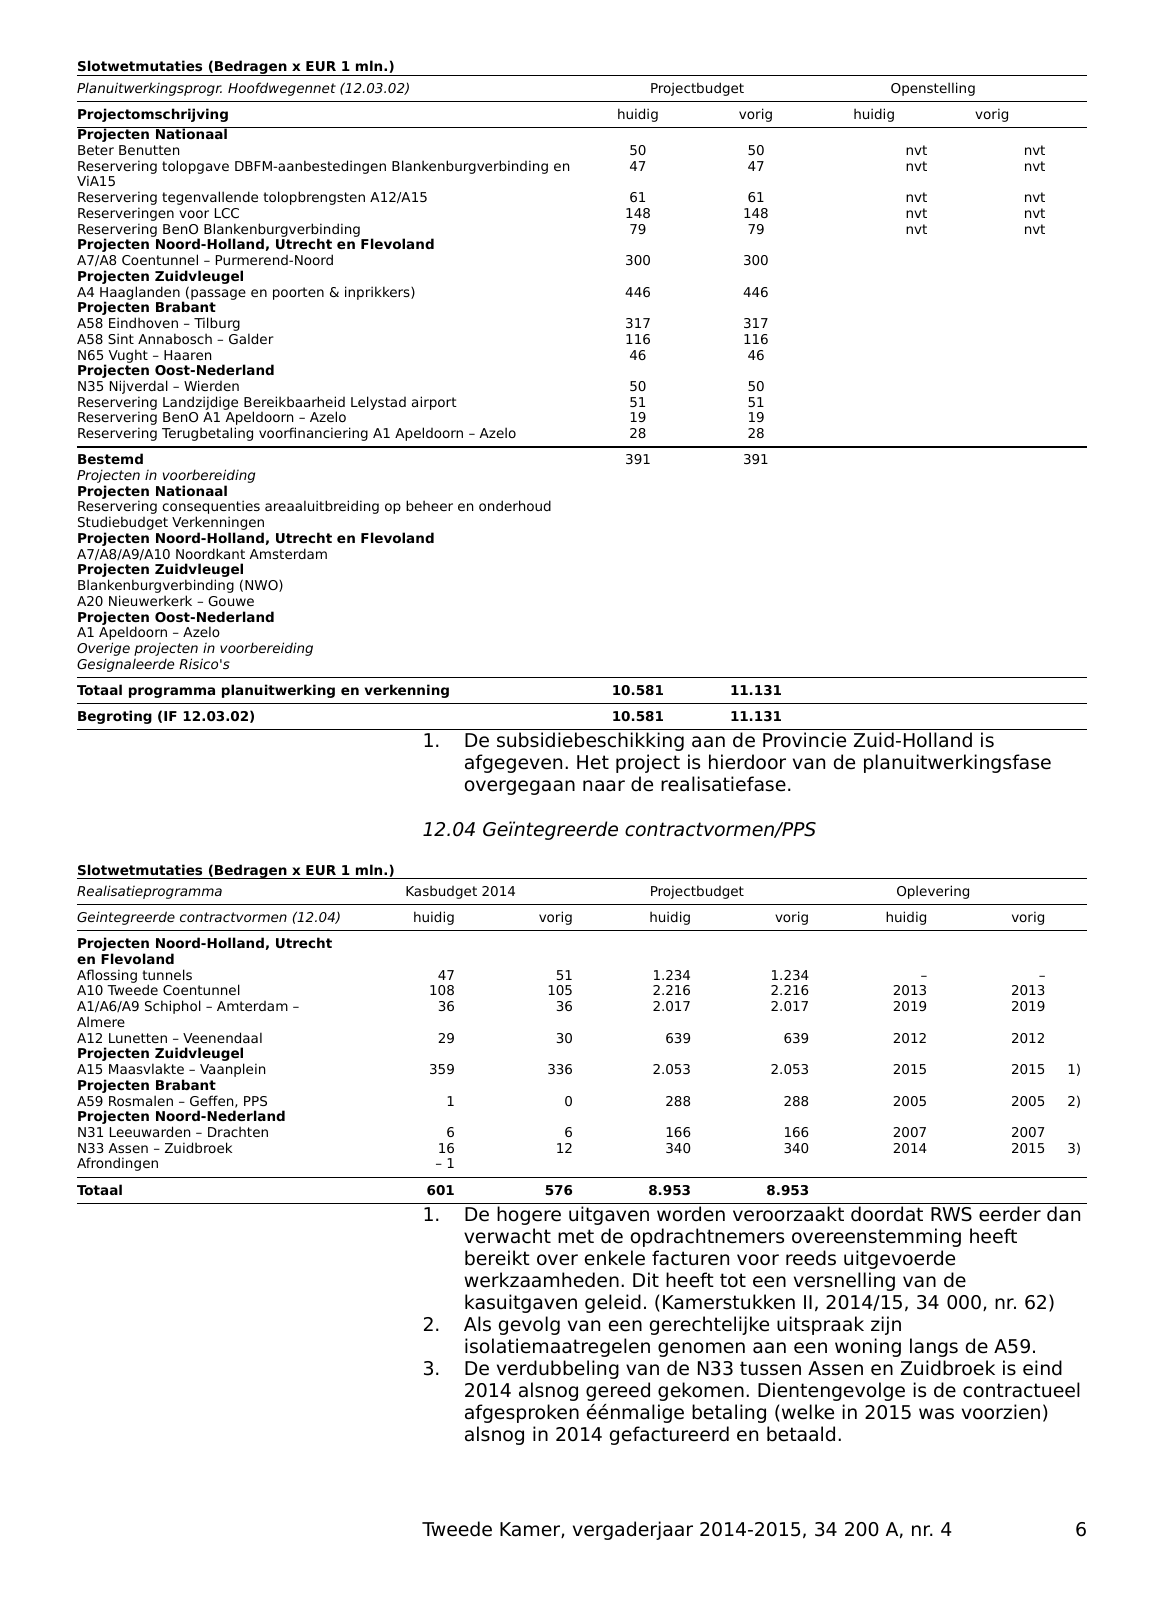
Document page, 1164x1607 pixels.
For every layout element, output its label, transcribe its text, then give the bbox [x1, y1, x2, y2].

table_cell N65 Vught – Haaren [77, 347, 579, 363]
table_cell [579, 594, 697, 609]
table_cell [697, 657, 815, 677]
table_cell Projectomschrijving [77, 102, 579, 127]
table_cell [933, 657, 1051, 677]
table_cell vorig [697, 102, 815, 127]
table_cell [933, 704, 1051, 729]
table_cell A7/A8/A9/A10 Noordkant Amsterdam [77, 546, 579, 562]
table_cell Projecten Noord-Nederland [77, 1109, 342, 1125]
table_cell [933, 410, 1051, 426]
table_cell [461, 931, 579, 967]
table_cell 336 [461, 1062, 579, 1078]
table_cell [815, 426, 933, 446]
table_cell 1 [343, 1093, 461, 1109]
table_cell [815, 1046, 933, 1062]
table_cell 288 [579, 1093, 697, 1109]
table_cell [815, 284, 933, 300]
table_cell [1051, 221, 1087, 237]
table_cell – 1 [343, 1156, 461, 1177]
table_cell 1.234 [697, 968, 815, 983]
table_cell [579, 531, 697, 546]
table_cell 1.234 [579, 968, 697, 983]
table_cell [1051, 410, 1087, 426]
table_cell [1051, 484, 1087, 499]
table_cell 11.131 [697, 704, 815, 729]
table_cell [1051, 678, 1087, 703]
table_cell [815, 515, 933, 531]
table_cell [815, 1078, 933, 1093]
table_cell [343, 931, 461, 967]
table_cell A20 Nieuwerkerk – Gouwe [77, 594, 579, 609]
table_cell Projecten Noord-Holland, Utrecht en Flevoland [77, 931, 342, 967]
table_cell Studiebudget Verkenningen [77, 515, 579, 531]
table_cell Oplevering [815, 879, 1051, 904]
table_cell [933, 499, 1051, 515]
table_cell 446 [697, 284, 815, 300]
table_cell A1 Apeldoorn – Azelo [77, 625, 579, 641]
table_cell 2.053 [697, 1062, 815, 1078]
table_cell 340 [579, 1141, 697, 1156]
table_cell Kasbudget 2014 [343, 879, 579, 904]
table_cell 47 [697, 159, 815, 190]
table_cell [343, 1046, 461, 1062]
table_cell [933, 316, 1051, 332]
table_cell [933, 609, 1051, 625]
table_cell [1051, 159, 1087, 190]
text 1. De subsidiebeschikking aan de Provincie Zuid-Holland is afgegeven. Het project is hierdoor van de planuitwerkingsfase overgegaan naar de realisatiefase. [422, 730, 1087, 796]
table_cell – [933, 968, 1051, 983]
table_cell Totaal [77, 1178, 342, 1203]
table_cell [579, 562, 697, 578]
table_cell Projecten Oost-Nederland [77, 363, 579, 379]
table_cell huidig [815, 905, 933, 930]
table_cell 2015 [815, 1062, 933, 1078]
table_cell Reservering Terugbetaling voorfinanciering A1 Apeldoorn – Azelo [77, 426, 579, 446]
table_cell 79 [697, 221, 815, 237]
table_cell 51 [697, 395, 815, 410]
table_cell Begroting (IF 12.03.02) [77, 704, 579, 729]
table_cell Reservering tegenvallende tolopbrengsten A12/A15 [77, 190, 579, 206]
table_cell [1051, 332, 1087, 347]
table_cell [697, 499, 815, 515]
table_cell [579, 1156, 697, 1177]
table_cell 79 [579, 221, 697, 237]
table_cell N35 Nijverdal – Wierden [77, 379, 579, 394]
table_cell [933, 379, 1051, 394]
table_cell [1051, 1078, 1087, 1093]
table_cell [697, 484, 815, 499]
table_cell [1051, 395, 1087, 410]
table_cell [815, 253, 933, 269]
table_cell [815, 468, 933, 483]
table_cell [1051, 562, 1087, 578]
table_cell [697, 625, 815, 641]
table_cell [1051, 76, 1087, 101]
table_cell [1051, 1156, 1087, 1177]
table_cell [1051, 879, 1087, 904]
table_cell 47 [579, 159, 697, 190]
table_cell [933, 1156, 1051, 1177]
table_cell [933, 546, 1051, 562]
table_cell [579, 931, 697, 967]
table_cell [815, 410, 933, 426]
table_cell [697, 1156, 815, 1177]
table_cell [815, 704, 933, 729]
table_cell huidig [579, 905, 697, 930]
table_cell nvt [815, 206, 933, 221]
table_cell [1051, 1125, 1087, 1141]
table_cell [815, 531, 933, 546]
table_cell Projecten in voorbereiding [77, 468, 579, 483]
table_cell 11.131 [697, 678, 815, 703]
table_cell 1) [1051, 1062, 1087, 1078]
table_cell [1051, 143, 1087, 158]
table_cell [1051, 968, 1087, 983]
table_cell [933, 531, 1051, 546]
table_cell [1051, 931, 1087, 967]
table_cell 46 [697, 347, 815, 363]
table_cell 46 [579, 347, 697, 363]
table_cell [933, 1078, 1051, 1093]
table_cell [815, 237, 933, 253]
table_cell [815, 546, 933, 562]
table_cell [815, 625, 933, 641]
table_cell 116 [579, 332, 697, 347]
table_cell [1051, 594, 1087, 609]
table_cell [815, 484, 933, 499]
table_cell [815, 1109, 933, 1125]
table_cell 19 [579, 410, 697, 426]
table_cell 300 [697, 253, 815, 269]
table_cell nvt [815, 190, 933, 206]
table_cell huidig [815, 102, 933, 127]
table_cell 2012 [933, 1030, 1051, 1046]
table_cell 148 [697, 206, 815, 221]
table_cell [1051, 1178, 1087, 1203]
table_cell [697, 578, 815, 594]
table_cell [933, 448, 1051, 468]
table_cell [815, 347, 933, 363]
table_cell A7/A8 Coentunnel – Purmerend-Noord [77, 253, 579, 269]
text 3. De verdubbeling van de N33 tussen Assen en Zuidbroek is eind 2014 alsnog gereed gekomen. Dientengevolge is de contractueel afgesproken éénmalige betaling (welke in 2015 was voorzien) alsnog in 2014 gefactureerd en betaald. [422, 1358, 1087, 1446]
table_cell 8.953 [697, 1178, 815, 1203]
table_cell Reservering BenO A1 Apeldoorn – Azelo [77, 410, 579, 426]
table_cell [933, 128, 1051, 143]
table_cell [933, 1178, 1051, 1203]
table_cell 317 [579, 316, 697, 332]
table_cell 639 [579, 1030, 697, 1046]
table_cell 6 [343, 1125, 461, 1141]
table_cell [697, 128, 815, 143]
table_cell 8.953 [579, 1178, 697, 1203]
table_cell [579, 578, 697, 594]
table_cell [697, 562, 815, 578]
table_cell [1051, 284, 1087, 300]
table_cell [815, 562, 933, 578]
table_cell [1051, 1046, 1087, 1062]
table_cell [933, 332, 1051, 347]
table_cell nvt [933, 143, 1051, 158]
table_cell [579, 515, 697, 531]
table_cell [697, 609, 815, 625]
table_cell [1051, 531, 1087, 546]
table_cell [933, 426, 1051, 446]
table_cell 601 [343, 1178, 461, 1203]
table_cell [1051, 426, 1087, 446]
table_cell 359 [343, 1062, 461, 1078]
table_cell [815, 678, 933, 703]
table_cell [933, 269, 1051, 284]
table_cell A58 Sint Annabosch – Galder [77, 332, 579, 347]
table_cell 2007 [815, 1125, 933, 1141]
table_cell A1/A6/A9 Schiphol – Amterdam – Almere [77, 999, 342, 1030]
table_cell [461, 1156, 579, 1177]
table_cell [579, 269, 697, 284]
table_cell 166 [579, 1125, 697, 1141]
table_cell Afrondingen [77, 1156, 342, 1177]
table_cell nvt [933, 159, 1051, 190]
table_cell [933, 484, 1051, 499]
table_cell – [815, 968, 933, 983]
table_cell [933, 300, 1051, 316]
table_cell 61 [697, 190, 815, 206]
table_cell [933, 594, 1051, 609]
table_cell Openstelling [815, 76, 1051, 101]
table_cell 0 [461, 1093, 579, 1109]
table_cell 2015 [933, 1062, 1051, 1078]
table_cell Projectbudget [579, 76, 815, 101]
table_cell [933, 253, 1051, 269]
table_cell [1051, 102, 1087, 127]
table_cell [815, 332, 933, 347]
table_cell [815, 594, 933, 609]
table_cell Projecten Noord-Holland, Utrecht en Flevoland [77, 237, 579, 253]
table_cell Geintegreerde contractvormen (12.04) [77, 905, 342, 930]
table_cell [1051, 625, 1087, 641]
table_cell Reservering BenO Blankenburgverbinding [77, 221, 579, 237]
table_cell 2007 [933, 1125, 1051, 1141]
table_cell 2012 [815, 1030, 933, 1046]
table_cell nvt [815, 159, 933, 190]
table_cell [933, 578, 1051, 594]
table_cell [815, 578, 933, 594]
table_cell [579, 499, 697, 515]
table_cell [933, 515, 1051, 531]
table_cell [461, 1046, 579, 1062]
table_header Slotwetmutaties (Bedragen x EUR 1 mln.) [77, 59, 1087, 75]
table_cell 28 [579, 426, 697, 446]
table_cell 10.581 [579, 678, 697, 703]
table_cell [697, 641, 815, 657]
table_cell 340 [697, 1141, 815, 1156]
table_cell 50 [697, 143, 815, 158]
table_cell 116 [697, 332, 815, 347]
table_cell [697, 594, 815, 609]
table_cell huidig [579, 102, 697, 127]
table_cell [815, 657, 933, 677]
table_cell [815, 128, 933, 143]
table_header Slotwetmutaties (Bedragen x EUR 1 mln.) [77, 862, 1087, 878]
table_cell [815, 1178, 933, 1203]
table_cell [697, 931, 815, 967]
table_cell vorig [933, 905, 1051, 930]
table_cell 2019 [933, 999, 1051, 1030]
table_cell nvt [933, 190, 1051, 206]
table_cell 576 [461, 1178, 579, 1203]
table_cell A15 Maasvlakte – Vaanplein [77, 1062, 342, 1078]
table_cell [579, 546, 697, 562]
table_cell 50 [697, 379, 815, 394]
table_cell 12 [461, 1141, 579, 1156]
table_cell [1051, 237, 1087, 253]
table_cell [933, 1109, 1051, 1125]
table_cell A58 Eindhoven – Tilburg [77, 316, 579, 332]
table_cell [1051, 379, 1087, 394]
table_cell 36 [343, 999, 461, 1030]
table_cell [815, 499, 933, 515]
table_cell Reservering tolopgave DBFM-aanbestedingen Blankenburgverbinding en ViA15 [77, 159, 579, 190]
table_cell 19 [697, 410, 815, 426]
table_cell N31 Leeuwarden – Drachten [77, 1125, 342, 1141]
table_cell A12 Lunetten – Veenendaal [77, 1030, 342, 1046]
table_cell A59 Rosmalen – Geffen, PPS [77, 1093, 342, 1109]
table_cell 148 [579, 206, 697, 221]
table_cell 105 [461, 983, 579, 999]
table_cell [579, 484, 697, 499]
table_cell 108 [343, 983, 461, 999]
table_cell 288 [697, 1093, 815, 1109]
table_cell 3) [1051, 1141, 1087, 1156]
table_cell Projectbudget [579, 879, 815, 904]
table_cell [1051, 347, 1087, 363]
table_cell 2) [1051, 1093, 1087, 1109]
table_cell 317 [697, 316, 815, 332]
table_cell Planuitwerkingsprogr. Hoofdwegennet (12.03.02) [77, 76, 579, 101]
table_cell [1051, 1109, 1087, 1125]
table_cell [1051, 468, 1087, 483]
table_cell 300 [579, 253, 697, 269]
table_cell [1051, 641, 1087, 657]
table_cell 16 [343, 1141, 461, 1156]
table_cell vorig [933, 102, 1051, 127]
table_cell 6 [461, 1125, 579, 1141]
table_cell 47 [343, 968, 461, 983]
table_cell N33 Assen – Zuidbroek [77, 1141, 342, 1156]
table_cell huidig [343, 905, 461, 930]
table_cell [697, 363, 815, 379]
table_cell [933, 395, 1051, 410]
table_cell Projecten Brabant [77, 300, 579, 316]
table_cell [1051, 300, 1087, 316]
table_cell Projecten Brabant [77, 1078, 342, 1093]
table_cell [579, 1046, 697, 1062]
table_cell Projecten Noord-Holland, Utrecht en Flevoland [77, 531, 579, 546]
table_cell [1051, 253, 1087, 269]
table_cell Projecten Zuidvleugel [77, 1046, 342, 1062]
table_cell [1051, 448, 1087, 468]
table_cell Projecten Nationaal [77, 484, 579, 499]
table_cell [1051, 269, 1087, 284]
table_cell [1051, 983, 1087, 999]
table_cell [697, 1109, 815, 1125]
table_cell [697, 531, 815, 546]
table_cell [1051, 657, 1087, 677]
table_cell 2014 [815, 1141, 933, 1156]
table_cell 61 [579, 190, 697, 206]
table_cell Projecten Zuidvleugel [77, 269, 579, 284]
table_cell Reservering consequenties areaaluitbreiding op beheer en onderhoud [77, 499, 579, 515]
table_cell [815, 1156, 933, 1177]
table_cell Aflossing tunnels [77, 968, 342, 983]
table_cell [1051, 905, 1087, 930]
table_cell [815, 379, 933, 394]
table_cell [815, 931, 933, 967]
table_cell 166 [697, 1125, 815, 1141]
table_cell Bestemd [77, 448, 579, 468]
table_cell A4 Haaglanden (passage en poorten & inprikkers) [77, 284, 579, 300]
table_cell Projecten Nationaal [77, 128, 579, 143]
table_cell Projecten Zuidvleugel [77, 562, 579, 578]
table_cell [1051, 999, 1087, 1030]
table_cell [343, 1078, 461, 1093]
table_cell [697, 269, 815, 284]
table_cell Reservering Landzijdige Bereikbaarheid Lelystad airport [77, 395, 579, 410]
table_cell 2013 [933, 983, 1051, 999]
text 1. De hogere uitgaven worden veroorzaakt doordat RWS eerder dan verwacht met de opdrachtnemers overeenstemming heeft bereikt over enkele facturen voor reeds uitgevoerde werkzaamheden. Dit heeft tot een versnelling van de kasuitgaven geleid. (Kamerstukken II, 2014/15, 34 000, nr. 62) [422, 1204, 1087, 1314]
table_cell nvt [815, 221, 933, 237]
table_cell [343, 1109, 461, 1125]
table_cell 446 [579, 284, 697, 300]
table_cell 2013 [815, 983, 933, 999]
table_cell [579, 237, 697, 253]
text 2. Als gevolg van een gerechtelijke uitspraak zijn isolatiemaatregelen genomen aan een woning langs de A59. [422, 1314, 1087, 1358]
table_cell nvt [815, 143, 933, 158]
subtitle 12.04 Geïntegreerde contractvormen/PPS [422, 818, 1087, 840]
table_cell vorig [697, 905, 815, 930]
table_cell [1051, 206, 1087, 221]
table_cell [1051, 363, 1087, 379]
table_cell [579, 363, 697, 379]
table_cell 10.581 [579, 704, 697, 729]
table_cell Overige projecten in voorbereiding [77, 641, 579, 657]
table_cell [933, 363, 1051, 379]
table_cell 2.053 [579, 1062, 697, 1078]
table_cell [933, 562, 1051, 578]
table_cell [1051, 546, 1087, 562]
table_cell [1051, 578, 1087, 594]
table_cell 2.216 [697, 983, 815, 999]
table_cell [815, 269, 933, 284]
table_cell [933, 678, 1051, 703]
table_cell [697, 515, 815, 531]
table_cell [579, 625, 697, 641]
table_cell [579, 657, 697, 677]
table_cell nvt [933, 206, 1051, 221]
table_cell [579, 1078, 697, 1093]
table_cell 50 [579, 379, 697, 394]
table_cell [697, 237, 815, 253]
table_cell [815, 641, 933, 657]
table_cell 639 [697, 1030, 815, 1046]
table_cell [1051, 190, 1087, 206]
table_cell 2015 [933, 1141, 1051, 1156]
table_cell [579, 641, 697, 657]
table_cell [933, 347, 1051, 363]
table_cell 2.017 [579, 999, 697, 1030]
table_cell [579, 300, 697, 316]
table_cell [933, 468, 1051, 483]
table_cell [461, 1078, 579, 1093]
table_cell [579, 128, 697, 143]
table_cell 2.017 [697, 999, 815, 1030]
table_cell 36 [461, 999, 579, 1030]
table_cell 2.216 [579, 983, 697, 999]
table_cell [1051, 499, 1087, 515]
table_cell 51 [579, 395, 697, 410]
table_cell nvt [933, 221, 1051, 237]
table_cell [1051, 316, 1087, 332]
table_cell [579, 609, 697, 625]
table_cell [933, 237, 1051, 253]
table_cell [1051, 609, 1087, 625]
table_cell Reserveringen voor LCC [77, 206, 579, 221]
table_cell [697, 468, 815, 483]
table_cell 51 [461, 968, 579, 983]
table_cell 30 [461, 1030, 579, 1046]
table_cell [815, 300, 933, 316]
table_cell [815, 363, 933, 379]
table_cell Totaal programma planuitwerking en verkenning [77, 678, 579, 703]
table_cell [815, 395, 933, 410]
table_cell 2005 [933, 1093, 1051, 1109]
table_cell [815, 609, 933, 625]
table_cell [579, 1109, 697, 1125]
table_cell 391 [697, 448, 815, 468]
table_cell [1051, 1030, 1087, 1046]
table_cell Realisatieprogramma [77, 879, 342, 904]
table_cell [815, 448, 933, 468]
table_cell [697, 1078, 815, 1093]
table_cell [1051, 515, 1087, 531]
table_cell [933, 931, 1051, 967]
table_cell 391 [579, 448, 697, 468]
table_cell [579, 468, 697, 483]
table_cell [461, 1109, 579, 1125]
table_cell [1051, 704, 1087, 729]
table_cell 50 [579, 143, 697, 158]
table_cell Gesignaleerde Risico's [77, 657, 579, 677]
table_cell [1051, 128, 1087, 143]
table_cell [933, 641, 1051, 657]
table_cell [933, 284, 1051, 300]
table_cell 28 [697, 426, 815, 446]
table_cell Beter Benutten [77, 143, 579, 158]
table_cell [815, 316, 933, 332]
table_cell [933, 1046, 1051, 1062]
table_cell A10 Tweede Coentunnel [77, 983, 342, 999]
table_cell [697, 300, 815, 316]
table_cell vorig [461, 905, 579, 930]
table_cell 29 [343, 1030, 461, 1046]
table_cell Projecten Oost-Nederland [77, 609, 579, 625]
table_cell [933, 625, 1051, 641]
table_cell [697, 1046, 815, 1062]
table_cell 2019 [815, 999, 933, 1030]
table_cell [697, 546, 815, 562]
table_cell Blankenburgverbinding (NWO) [77, 578, 579, 594]
table_cell 2005 [815, 1093, 933, 1109]
